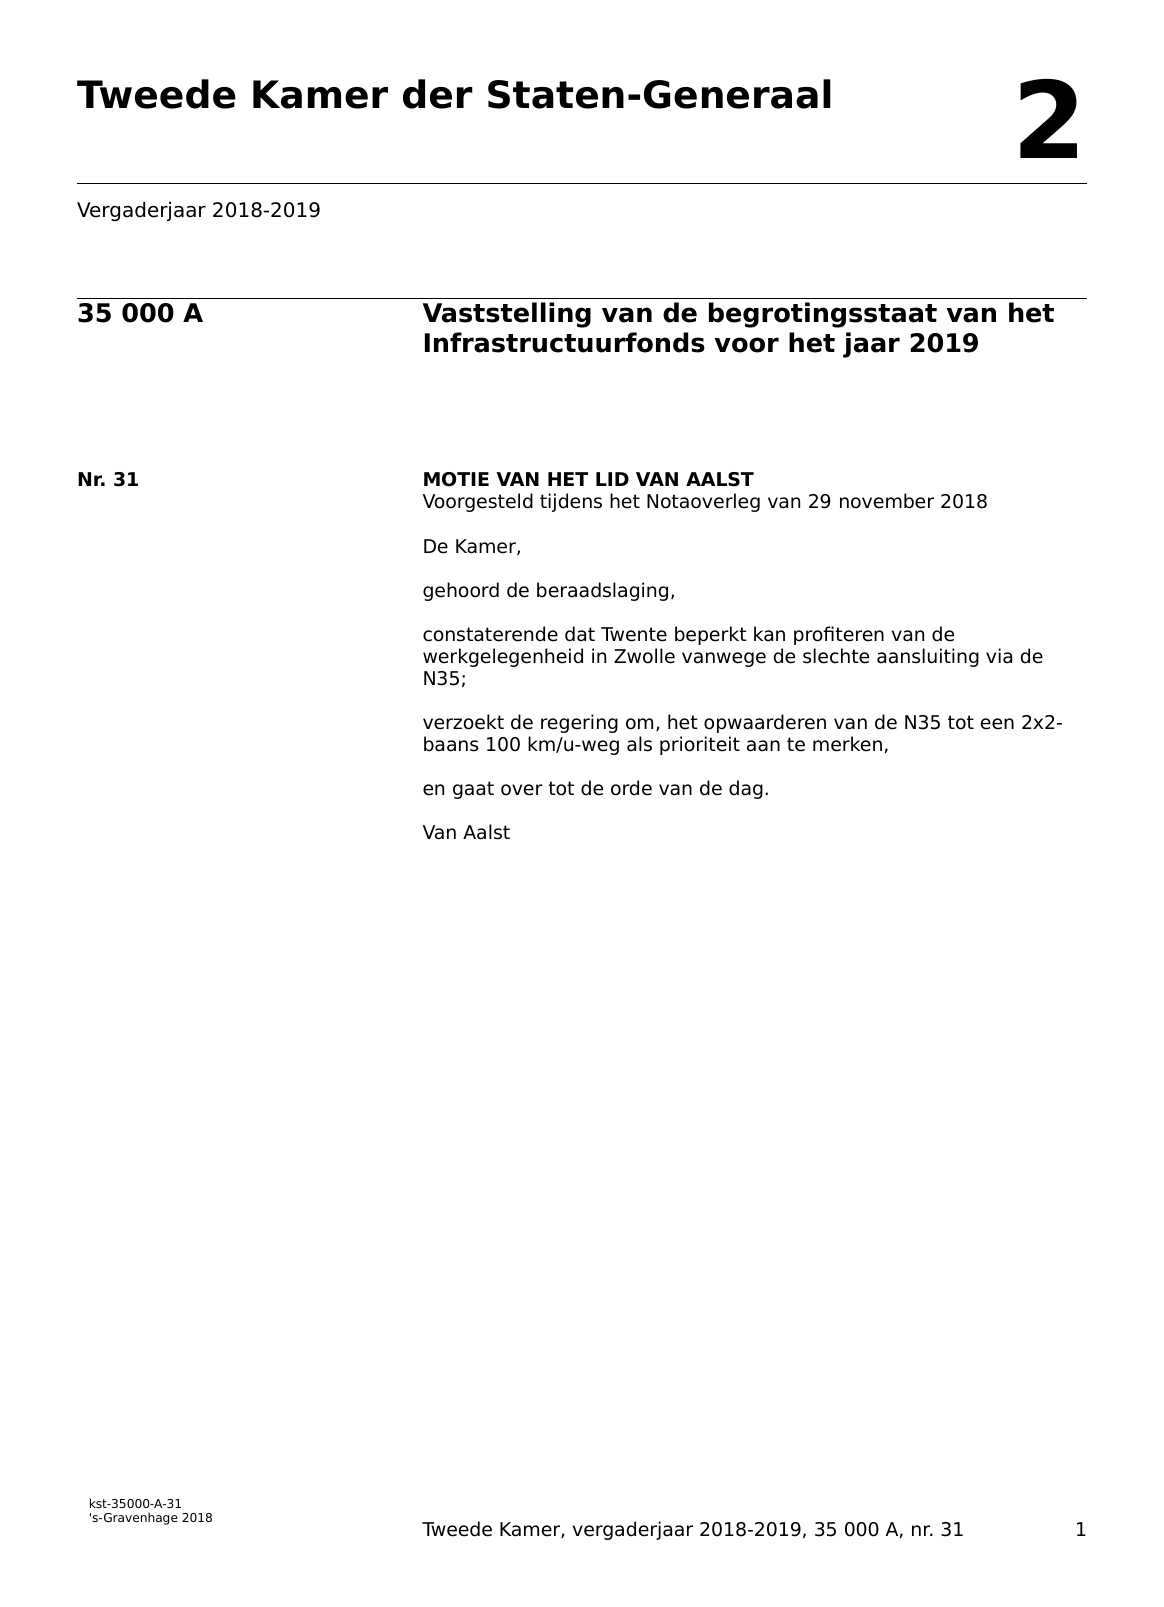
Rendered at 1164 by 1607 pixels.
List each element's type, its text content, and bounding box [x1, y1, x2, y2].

text De Kamer, [422, 536, 1087, 557]
text Voorgesteld tijdens het Notaoverleg van 29 november 2018 [422, 491, 1087, 513]
text en gaat over tot de orde van de dag. [422, 778, 1087, 800]
table_header Tweede Kamer der Staten-Generaal [77, 59, 886, 183]
subtitle 35 000 A Vaststelling van de begrotingsstaat van het Infrastructuurfonds voor het jaar 2019 [77, 299, 1087, 358]
text verzoekt de regering om, het opwaarderen van de N35 tot een 2x2-baans 100 km/u-weg als prioriteit aan te merken, [422, 712, 1087, 756]
text constaterende dat Twente beperkt kan profiteren van de werkgelegenheid in Zwolle vanwege de slechte aansluiting via de N35; [422, 624, 1087, 690]
text kst-35000-A-31 [88, 1497, 323, 1511]
text 's-Gravenhage 2018 [88, 1511, 323, 1525]
subtitle Nr. 31 MOTIE VAN HET LID VAN AALST [77, 469, 1087, 491]
text Van Aalst [422, 822, 1087, 844]
table_cell Vergaderjaar 2018-2019 [77, 184, 1087, 298]
text gehoord de beraadslaging, [422, 580, 1087, 602]
table_header 2 [886, 59, 1087, 183]
